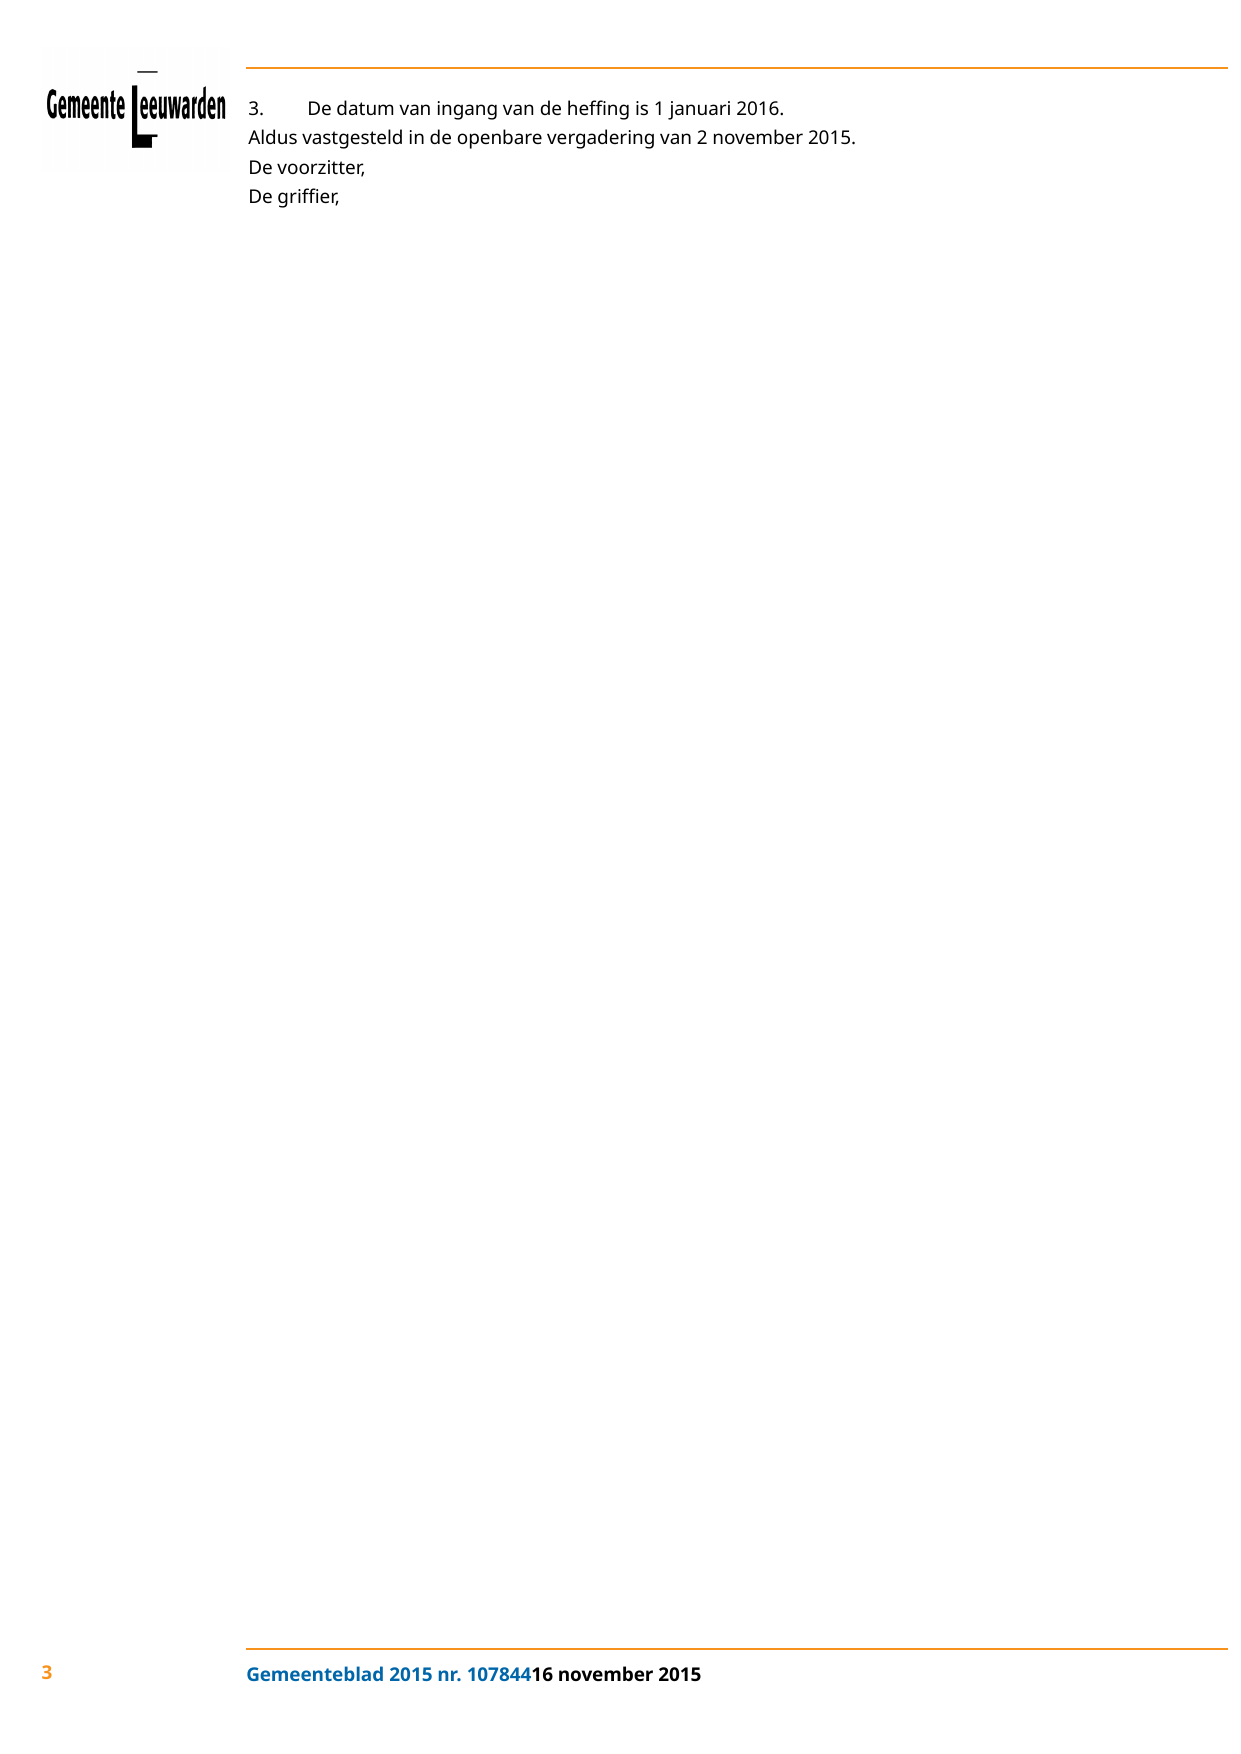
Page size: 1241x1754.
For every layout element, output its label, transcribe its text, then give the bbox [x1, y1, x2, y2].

text Aldus vastgesteld in de openbare vergadering van 2 november 2015. [248, 124, 1152, 150]
text De voorzitter, [248, 154, 1152, 180]
text De griffier, [248, 183, 1152, 209]
list De datum van ingang van de heffing is 1 januari 2016. [248, 95, 1152, 121]
picture [41, 47, 231, 172]
